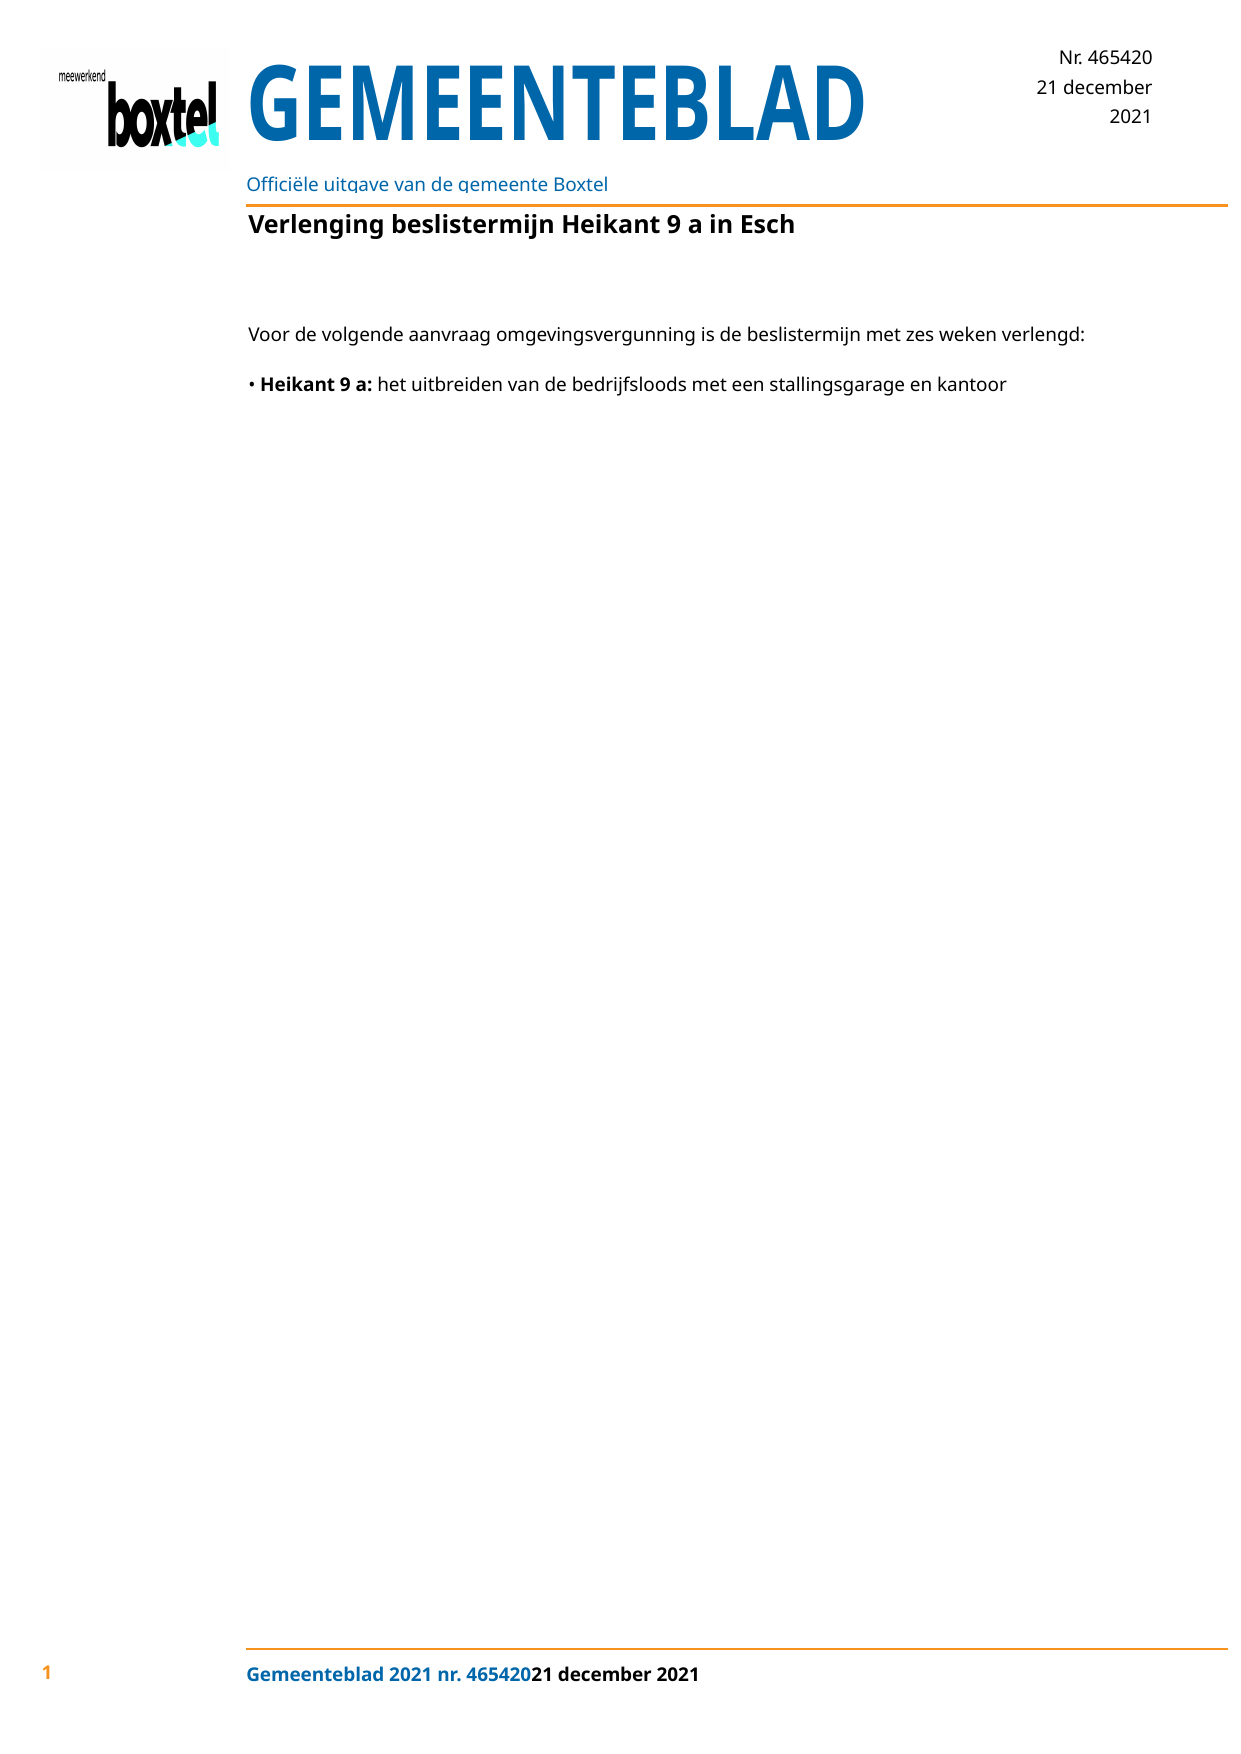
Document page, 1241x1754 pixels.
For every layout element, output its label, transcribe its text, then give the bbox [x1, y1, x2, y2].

text • Heikant 9 a: het uitbreiden van de bedrijfsloods met een stallingsgarage en kantoor [248, 371, 1152, 397]
text Voor de volgende aanvraag omgevingsvergunning is de beslistermijn met zes weken verlengd: [248, 321, 1152, 346]
picture [41, 47, 231, 172]
text Verlenging beslistermijn Heikant 9 a in Esch [248, 207, 1152, 241]
